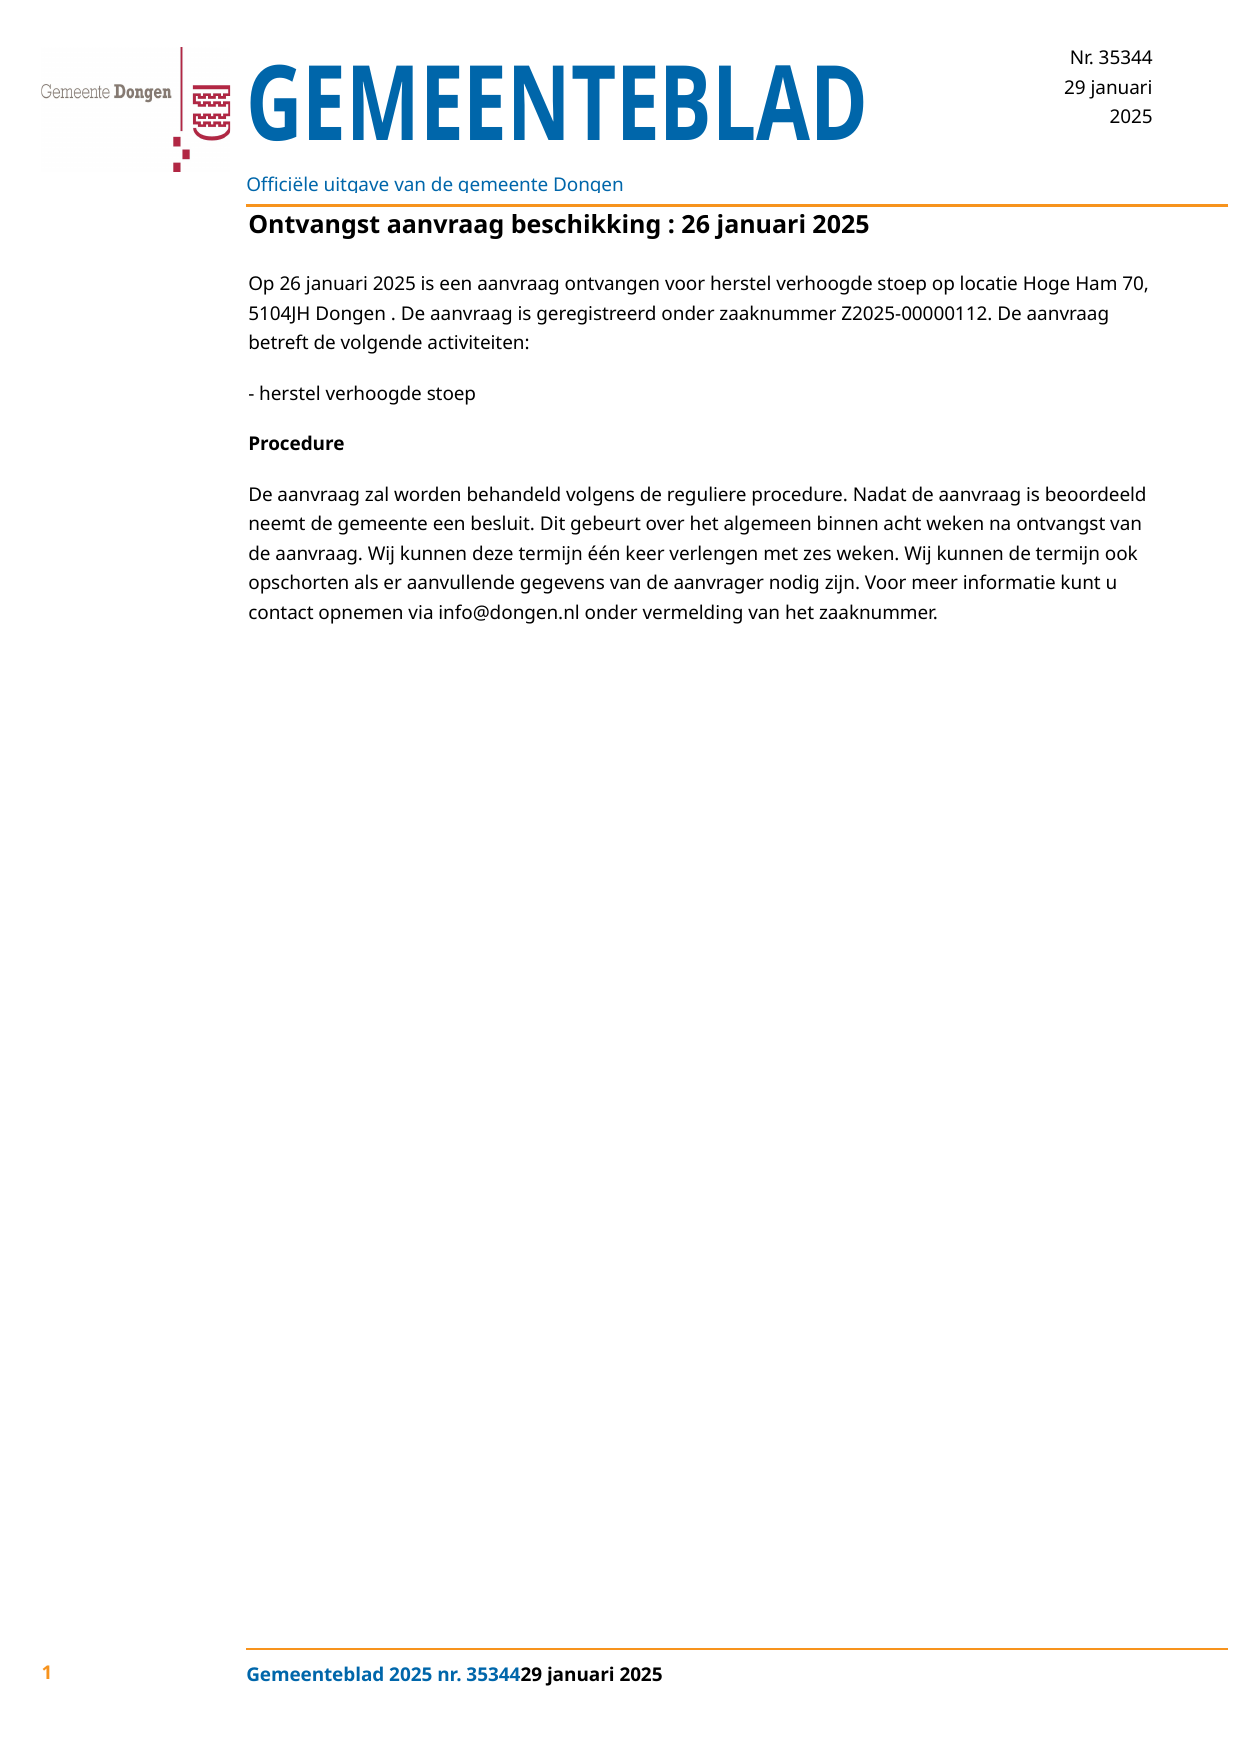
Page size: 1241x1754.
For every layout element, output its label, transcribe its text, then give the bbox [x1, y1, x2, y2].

text Ontvangst aanvraag beschikking : 26 januari 2025 [248, 207, 1152, 241]
picture [41, 47, 231, 172]
text De aanvraag zal worden behandeld volgens de reguliere procedure. Nadat de aanvraag is beoordeeld neemt de gemeente een besluit. Dit gebeurt over het algemeen binnen acht weken na ontvangst van de aanvraag. Wij kunnen deze termijn één keer verlengen met zes weken. Wij kunnen de termijn ook opschorten als er aanvullende gegevens van de aanvrager nodig zijn. Voor meer informatie kunt u contact opnemen via info@dongen.nl onder vermelding van het zaaknummer. [248, 481, 1152, 625]
text Op 26 januari 2025 is een aanvraag ontvangen voor herstel verhoogde stoep op locatie Hoge Ham 70, 5104JH Dongen . De aanvraag is geregistreerd onder zaaknummer Z2025-00000112. De aanvraag betreft de volgende activiteiten: [248, 270, 1152, 355]
text - herstel verhoogde stoep [248, 380, 1152, 406]
text Procedure [248, 430, 1152, 456]
